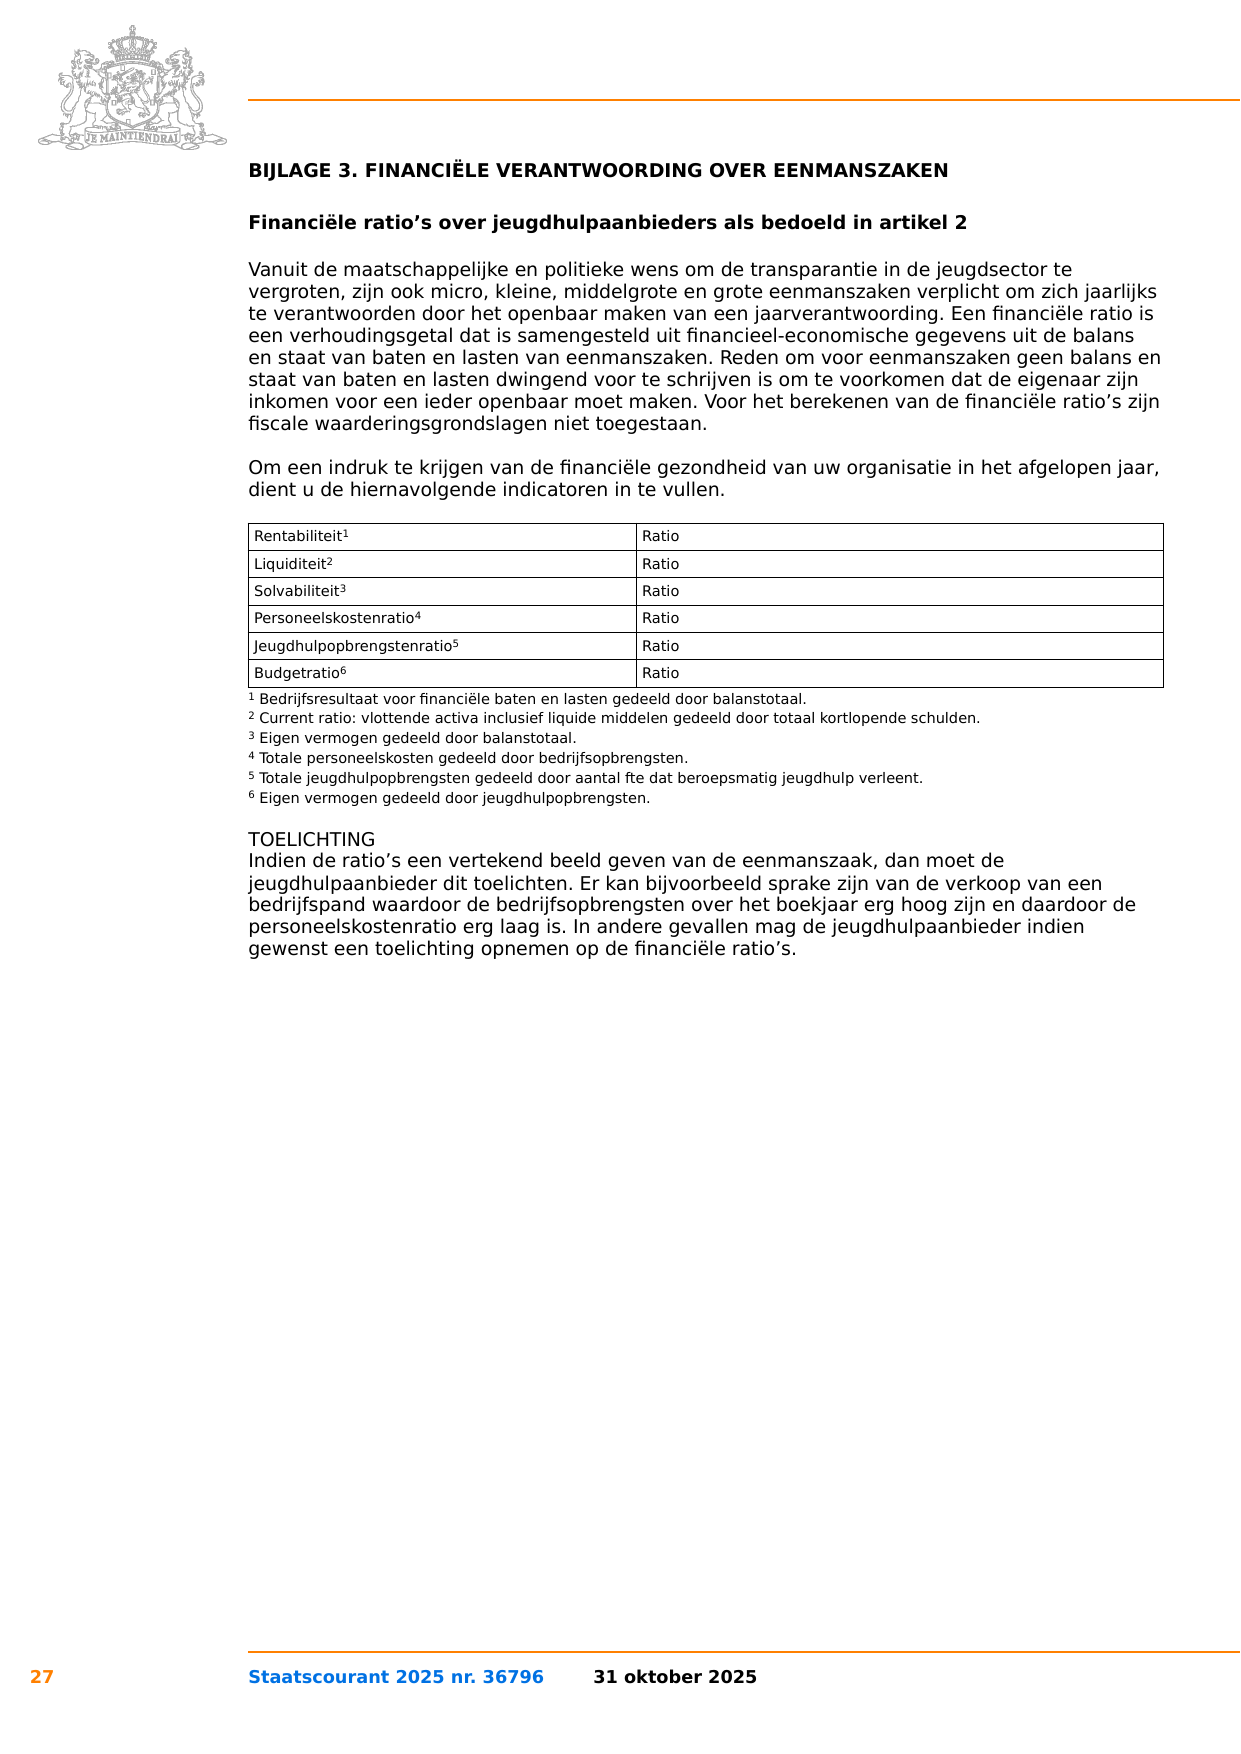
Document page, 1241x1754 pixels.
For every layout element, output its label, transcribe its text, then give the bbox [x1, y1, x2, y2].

table_cell Ratio [637, 551, 1163, 577]
table_cell Liquiditeit2 [249, 551, 636, 577]
text Vanuit de maatschappelijke en politieke wens om de transparantie in de jeugdsector te vergroten, zijn ook micro, kleine, middelgrote en grote eenmanszaken verplicht om zich jaarlijks te verantwoorden door het openbaar maken van een jaarverantwoording. Een financiële ratio is een verhoudingsgetal dat is samengesteld uit financieel-economische gegevens uit de balans en staat van baten en lasten van eenmanszaken. Reden om voor eenmanszaken geen balans en staat van baten en lasten dwingend voor te schrijven is om te voorkomen dat de eigenaar zijn inkomen voor een ieder openbaar moet maken. Voor het berekenen van de financiële ratio’s zijn fiscale waarderingsgrondslagen niet toegestaan. [248, 259, 1163, 435]
table_header Rentabiliteit1 [249, 524, 636, 550]
subtitle Financiële ratio’s over jeugdhulpaanbieders als bedoeld in artikel 2 [248, 212, 1163, 234]
text Om een indruk te krijgen van de financiële gezondheid van uw organisatie in het afgelopen jaar, dient u de hiernavolgende indicatoren in te vullen. [248, 457, 1163, 501]
subtitle BIJLAGE 3. FINANCIËLE VERANTWOORDING OVER EENMANSZAKEN [248, 160, 1163, 182]
table_cell Ratio [637, 606, 1163, 632]
table_cell Jeugdhulpopbrengstenratio5 [249, 633, 636, 659]
table_cell Ratio [637, 578, 1163, 604]
text Indien de ratio’s een vertekend beeld geven van de eenmanszaak, dan moet de jeugdhulpaanbieder dit toelichten. Er kan bijvoorbeeld sprake zijn van de verkoop van een bedrijfspand waardoor de bedrijfsopbrengsten over het boekjaar erg hoog zijn en daardoor de personeelskostenratio erg laag is. In andere gevallen mag de jeugdhulpaanbieder indien gewenst een toelichting opnemen op de financiële ratio’s. [248, 850, 1163, 960]
table_cell Personeelskostenratio4 [249, 606, 636, 632]
table_header Ratio [637, 524, 1163, 550]
text TOELICHTING [248, 828, 1163, 850]
picture [38, 25, 227, 150]
table_cell Solvabiliteit3 [249, 578, 636, 604]
table_cell 1 Bedrijfsresultaat voor financiële baten en lasten gedeeld door balanstotaal. 2 Current ratio: vlottende activa inclusief liquide middelen gedeeld door totaal kortlopende schulden. 3 Eigen vermogen gedeeld door balanstotaal. 4 Totale personeelskosten gedeeld door bedrijfsopbrengsten. 5 Totale jeugdhulpopbrengsten gedeeld door aantal fte dat beroepsmatig jeugdhulp verleent. 6 Eigen vermogen gedeeld door jeugdhulpopbrengsten. [248, 688, 1163, 807]
table_cell Ratio [637, 633, 1163, 659]
table_cell Budgetratio6 [249, 660, 636, 687]
table_cell Ratio [637, 660, 1163, 687]
